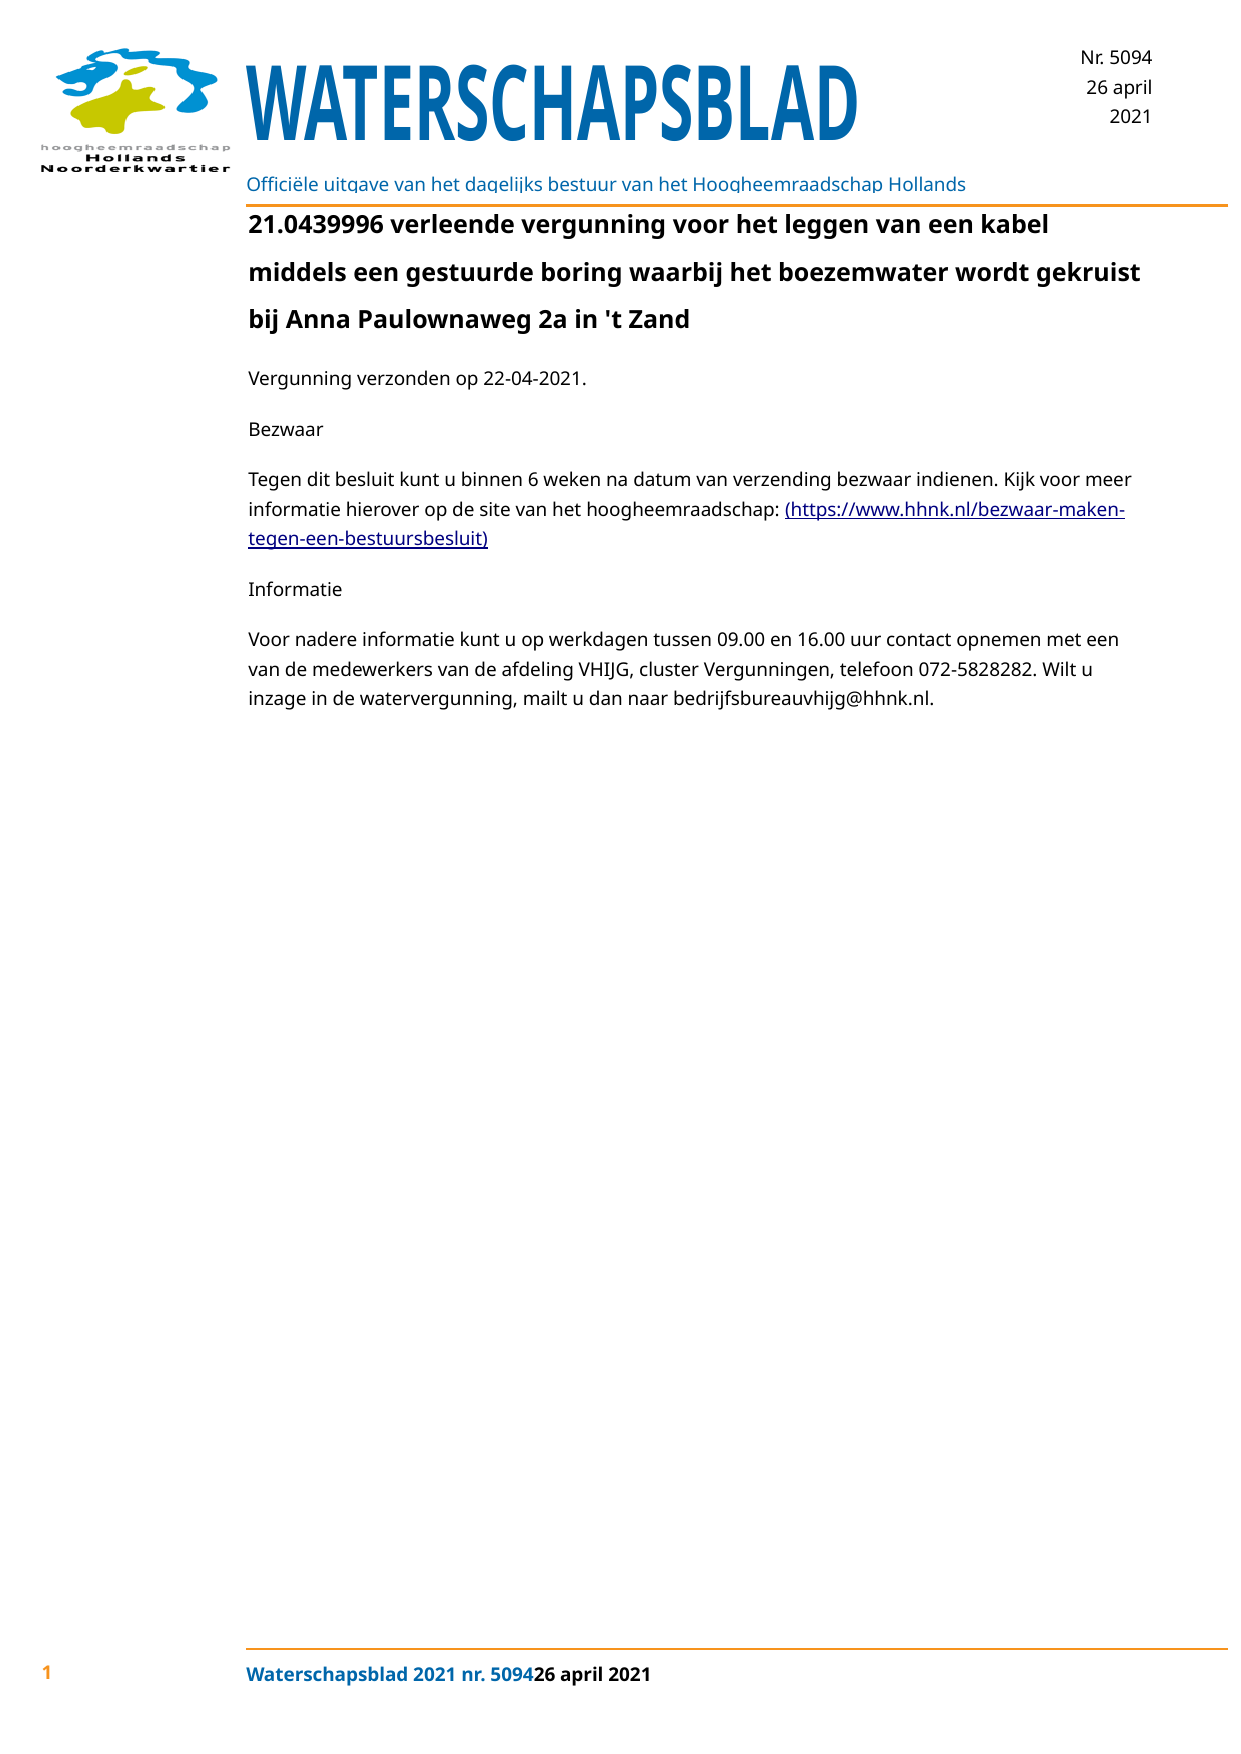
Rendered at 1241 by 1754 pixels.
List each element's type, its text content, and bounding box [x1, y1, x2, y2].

text Tegen dit besluit kunt u binnen 6 weken na datum van verzending bezwaar indienen. Kijk voor meer informatie hierover op de site van het hoogheemraadschap: (https://www.hhnk.nl/bezwaar-maken-tegen-een-bestuursbesluit) [248, 466, 1152, 551]
text Bezwaar [248, 416, 1152, 442]
text Informatie [248, 576, 1152, 602]
text 21.0439996 verleende vergunning voor het leggen van een kabel middels een gestuurde boring waarbij het boezemwater wordt gekruist bij Anna Paulownaweg 2a in 't Zand [248, 207, 1152, 336]
text Vergunning verzonden op 22-04-2021. [248, 366, 1152, 391]
text Voor nadere informatie kunt u op werkdagen tussen 09.00 en 16.00 uur contact opnemen met een van de medewerkers van de afdeling VHIJG, cluster Vergunningen, telefoon 072-5828282. Wilt u inzage in de watervergunning, mailt u dan naar bedrijfsbureauvhijg@hhnk.nl. [248, 626, 1152, 711]
picture [41, 47, 231, 172]
